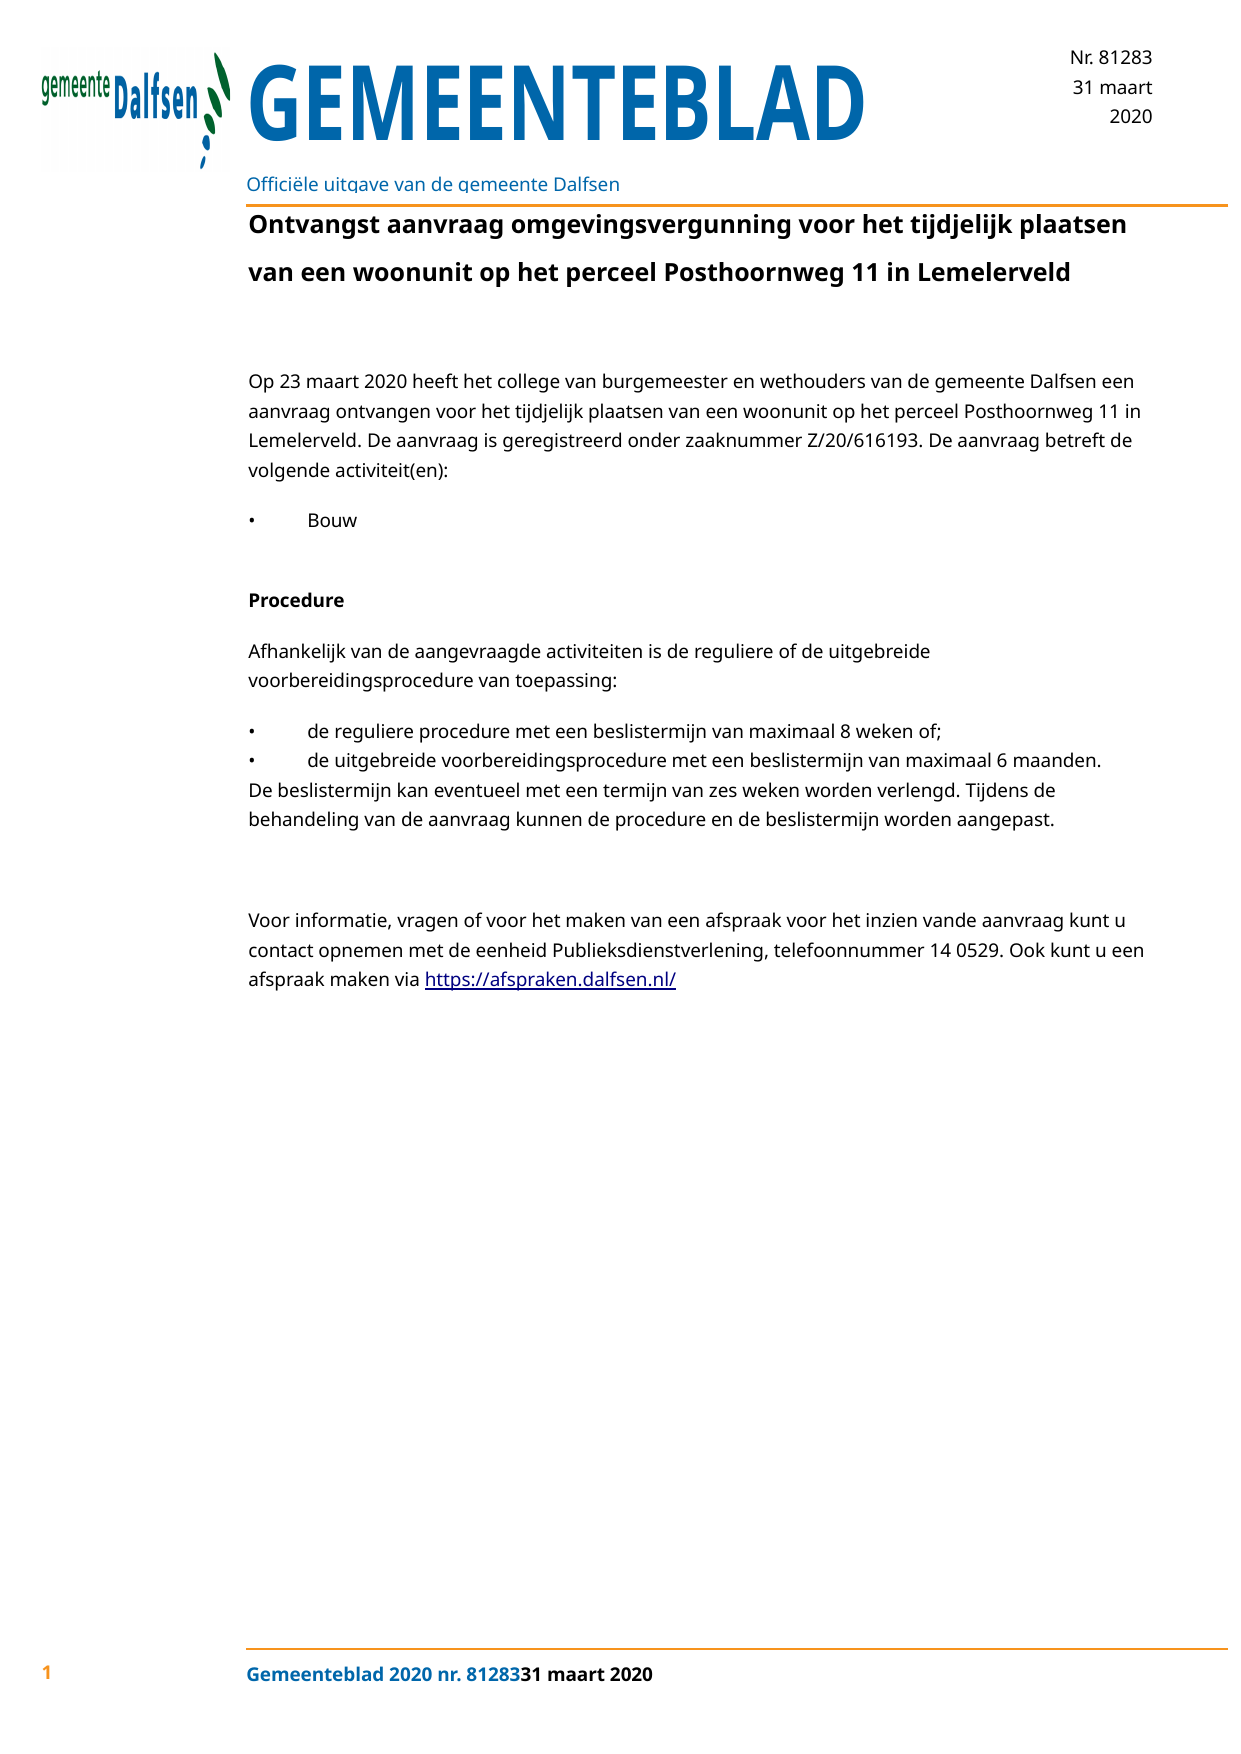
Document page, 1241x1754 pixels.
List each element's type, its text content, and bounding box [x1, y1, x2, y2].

list de uitgebreide voorbereidingsprocedure met een beslistermijn van maximaal 6 maanden. [248, 747, 1152, 773]
text Procedure [248, 587, 1152, 613]
list de reguliere procedure met een beslistermijn van maximaal 8 weken of; [248, 718, 1152, 744]
text Afhankelijk van de aangevraagde activiteiten is de reguliere of de uitgebreide voorbereidingsprocedure van toepassing: [248, 638, 1152, 693]
text Op 23 maart 2020 heeft het college van burgemeester en wethouders van de gemeente Dalfsen een aanvraag ontvangen voor het tijdjelijk plaatsen van een woonunit op het perceel Posthoornweg 11 in Lemelerveld. De aanvraag is geregistreerd onder zaaknummer Z/20/616193. De aanvraag betreft de volgende activiteit(en): [248, 368, 1152, 483]
text Ontvangst aanvraag omgevingsvergunning voor het tijdjelijk plaatsen van een woonunit op het perceel Posthoornweg 11 in Lemelerveld [248, 207, 1152, 288]
text De beslistermijn kan eventueel met een termijn van zes weken worden verlengd. Tijdens de behandeling van de aanvraag kunnen de procedure en de beslistermijn worden aangepast. [248, 777, 1152, 832]
list Bouw [248, 507, 1152, 533]
text Voor informatie, vragen of voor het maken van een afspraak voor het inzien vande aanvraag kunt u contact opnemen met de eenheid Publieksdienstverlening, telefoonnummer 14 0529. Ook kunt u een afspraak maken via https://afspraken.dalfsen.nl/ [248, 907, 1152, 992]
picture [41, 47, 231, 172]
